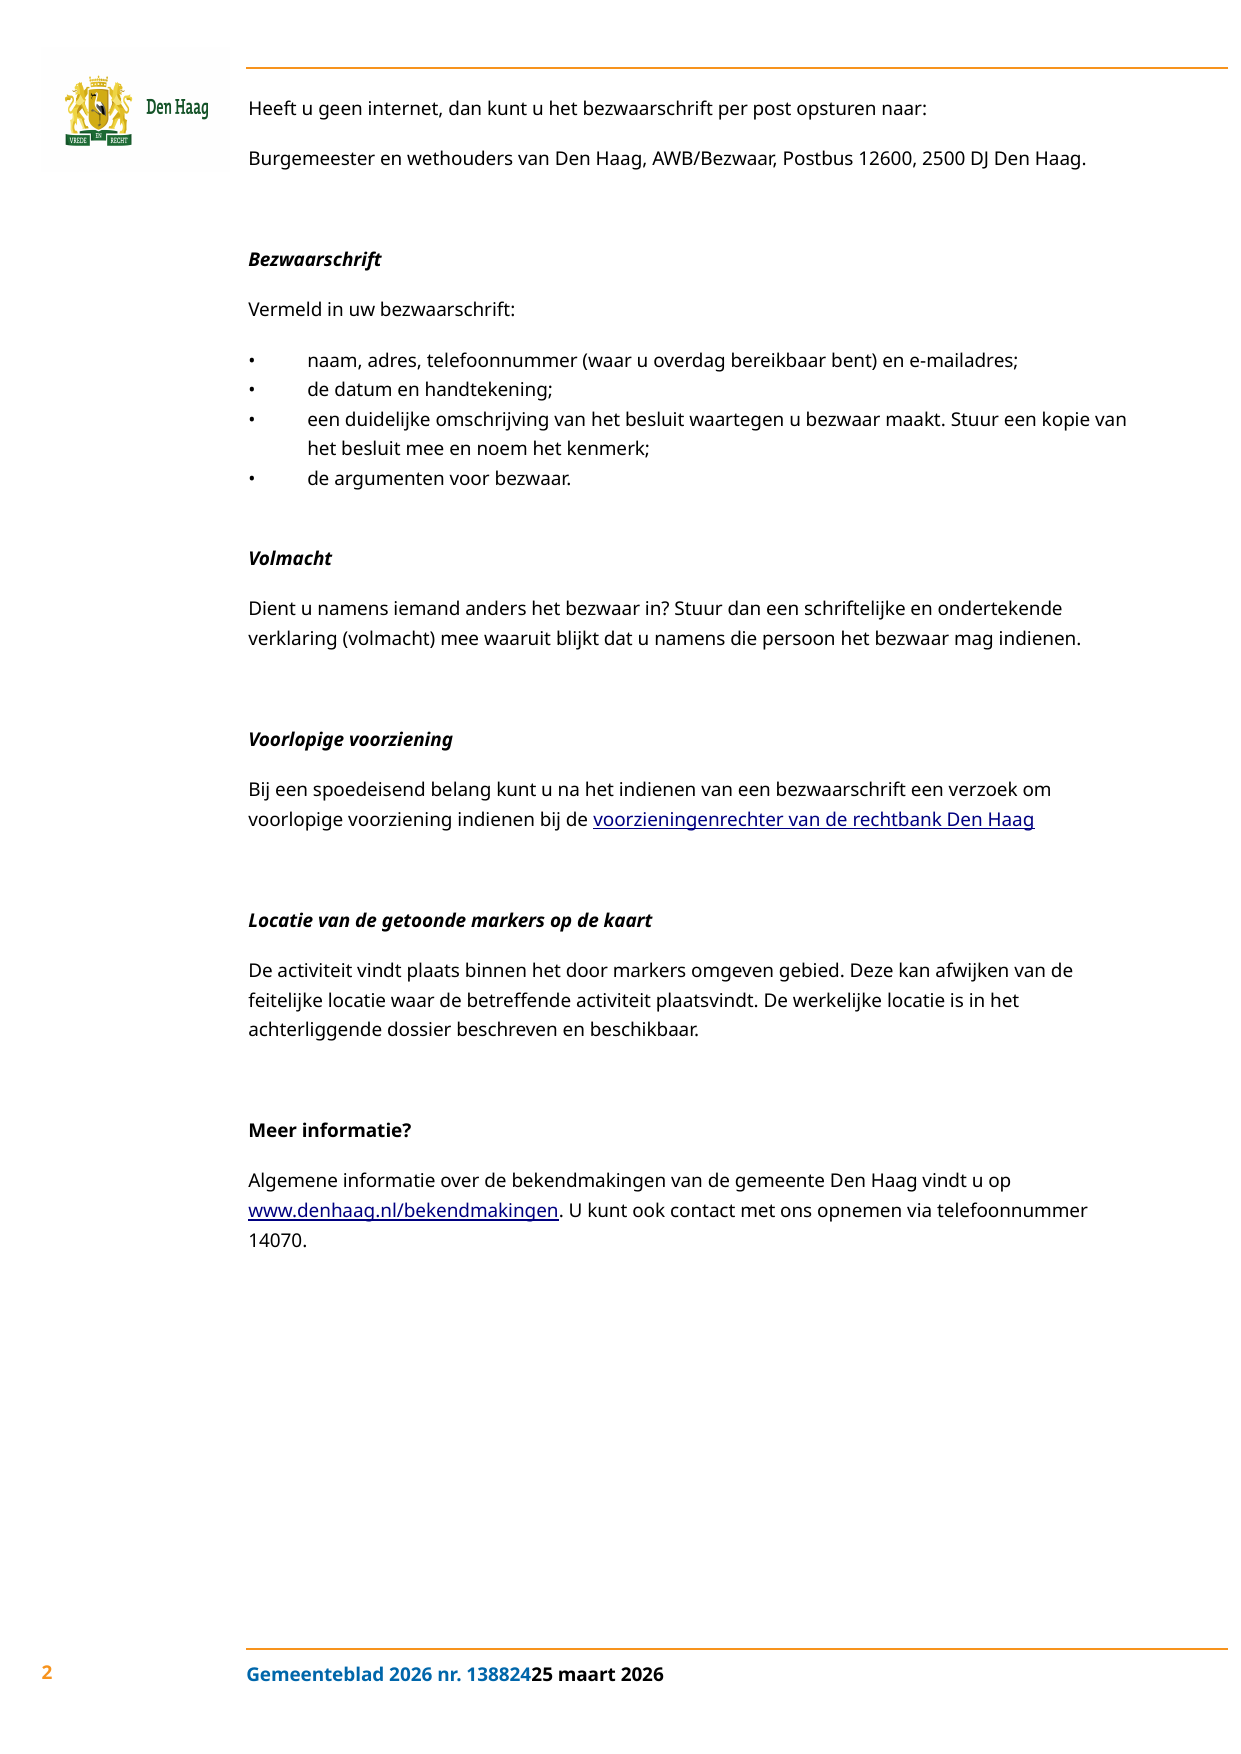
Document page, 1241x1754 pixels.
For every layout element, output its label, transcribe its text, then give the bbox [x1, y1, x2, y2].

list de datum en handtekening; [248, 376, 1152, 402]
list een duidelijke omschrijving van het besluit waartegen u bezwaar maakt. Stuur een kopie van het besluit mee en noem het kenmerk; [248, 406, 1152, 461]
text Algemene informatie over de bekendmakingen van de gemeente Den Haag vindt u op www.denhaag.nl/bekendmakingen. U kunt ook contact met ons opnemen via telefoonnummer 14070. [248, 1168, 1152, 1253]
text Voorlopige voorziening [248, 726, 1152, 752]
text Burgemeester en wethouders van Den Haag, AWB/Bezwaar, Postbus 12600, 2500 DJ Den Haag. [248, 145, 1152, 171]
text Vermeld in uw bezwaarschrift: [248, 296, 1152, 322]
text Locatie van de getoonde markers op de kaart [248, 907, 1152, 933]
text Meer informatie? [248, 1117, 1152, 1143]
list de argumenten voor bezwaar. [248, 465, 1152, 491]
text Dient u namens iemand anders het bezwaar in? Stuur dan een schriftelijke en ondertekende verklaring (volmacht) mee waaruit blijkt dat u namens die persoon het bezwaar mag indienen. [248, 596, 1152, 651]
text Bij een spoedeisend belang kunt u na het indienen van een bezwaarschrift een verzoek om voorlopige voorziening indienen bij de voorzieningenrechter van de rechtbank Den Haag [248, 776, 1152, 832]
text Bezwaarschrift [248, 246, 1152, 272]
text Volmacht [248, 545, 1152, 571]
list naam, adres, telefoonnummer (waar u overdag bereikbaar bent) en e-mailadres; [248, 347, 1152, 373]
text Heeft u geen internet, dan kunt u het bezwaarschrift per post opsturen naar: [248, 95, 1152, 121]
text De activiteit vindt plaats binnen het door markers omgeven gebied. Deze kan afwijken van de feitelijke locatie waar de betreffende activiteit plaatsvindt. De werkelijke locatie is in het achterliggende dossier beschreven en beschikbaar. [248, 957, 1152, 1042]
picture [41, 47, 231, 172]
